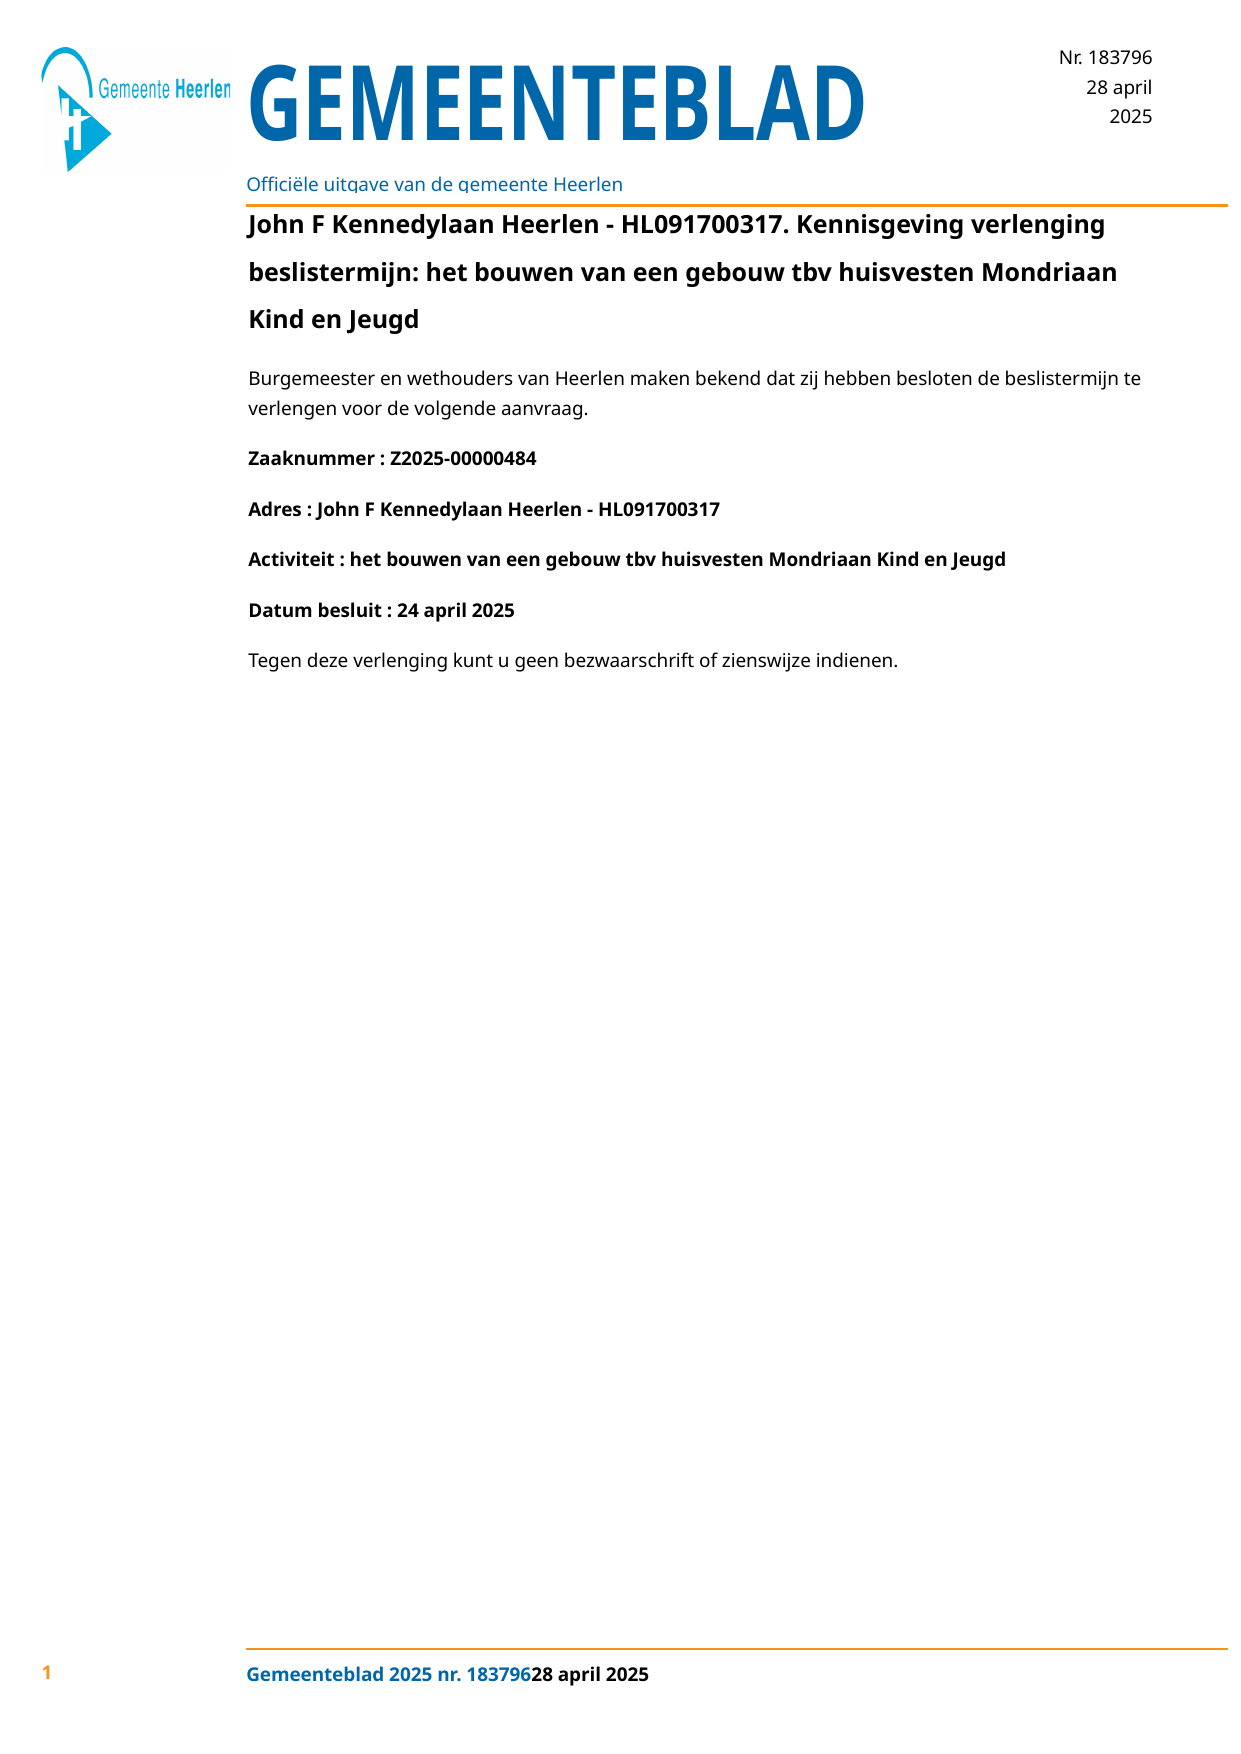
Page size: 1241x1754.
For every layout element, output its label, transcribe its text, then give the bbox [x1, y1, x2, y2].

text John F Kennedylaan Heerlen - HL091700317. Kennisgeving verlenging beslistermijn: het bouwen van een gebouw tbv huisvesten Mondriaan Kind en Jeugd [248, 207, 1152, 336]
text Adres : John F Kennedylaan Heerlen - HL091700317 [248, 496, 1152, 522]
picture [41, 47, 59, 70]
picture [41, 47, 231, 172]
text Activiteit : het bouwen van een gebouw tbv huisvesten Mondriaan Kind en Jeugd [248, 546, 1152, 572]
text Datum besluit : 24 april 2025 [248, 597, 1152, 622]
text Tegen deze verlenging kunt u geen bezwaarschrift of zienswijze indienen. [248, 647, 1152, 673]
text Zaaknummer : Z2025-00000484 [248, 446, 1152, 471]
text Burgemeester en wethouders van Heerlen maken bekend dat zij hebben besloten de beslistermijn te verlengen voor de volgende aanvraag. [248, 366, 1152, 421]
